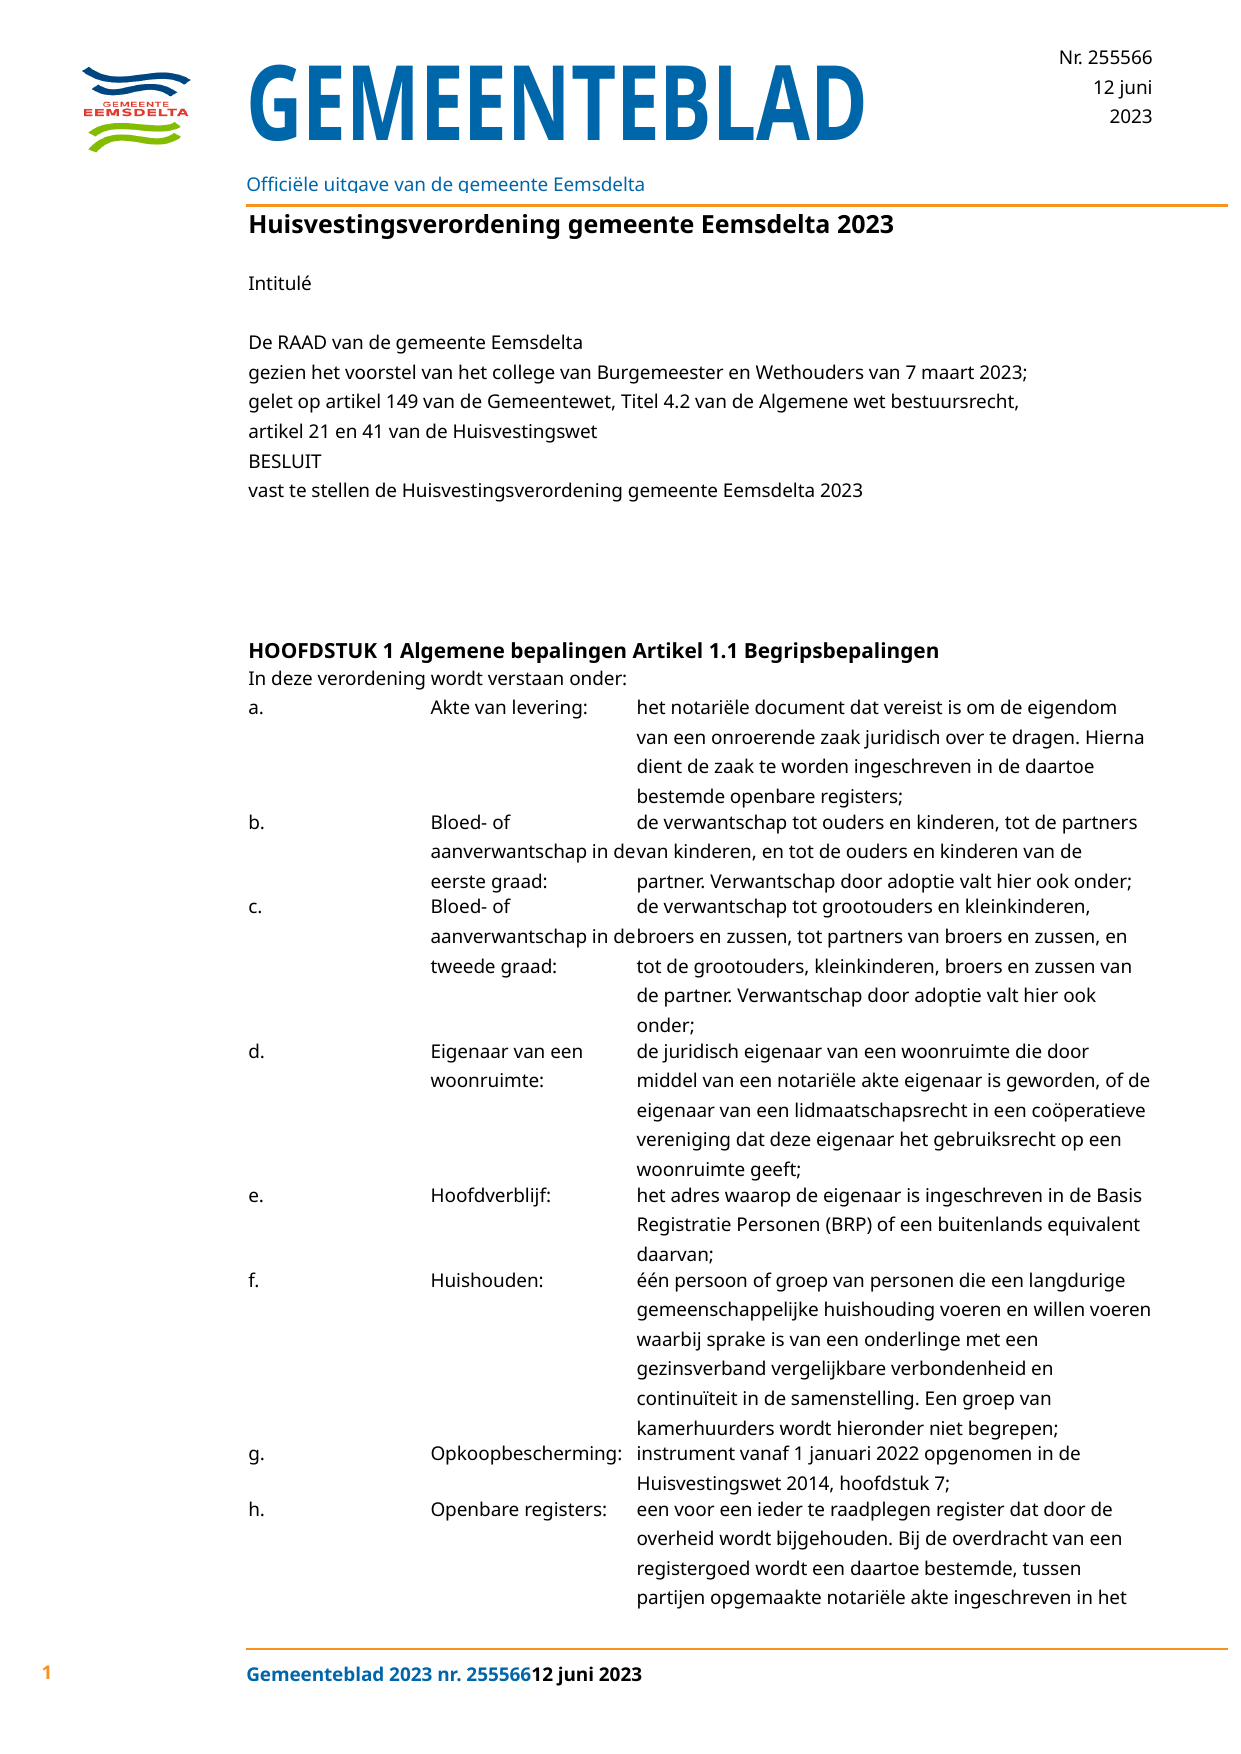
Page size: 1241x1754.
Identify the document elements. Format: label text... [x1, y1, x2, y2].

table_header het notariële document dat vereist is om de eigendom van een onroerende zaak juridisch over te dragen. Hierna dient de zaak te worden ingeschreven in de daartoe bestemde openbare registers; [636, 694, 1152, 809]
text artikel 21 en 41 van de Huisvestingswet [248, 418, 1152, 444]
table_cell c. [248, 894, 430, 1038]
text vast te stellen de Huisvestingsverordening gemeente Eemsdelta 2023 [248, 477, 1152, 503]
table_cell g. [248, 1440, 430, 1496]
text gelet op artikel 149 van de Gemeentewet, Titel 4.2 van de Algemene wet bestuursrecht, [248, 389, 1152, 414]
text Huisvestingsverordening gemeente Eemsdelta 2023 [248, 207, 1152, 241]
picture [41, 47, 231, 172]
text BESLUIT [248, 448, 1152, 473]
table_cell b. [248, 809, 430, 894]
table_cell Hoofdverblijf: [430, 1182, 636, 1267]
table_cell Opkoopbescherming: [430, 1440, 636, 1496]
table_cell één persoon of groep van personen die een langdurige gemeenschappelijke huishouding voeren en willen voeren waarbij sprake is van een onderlinge met een gezinsverband vergelijkbare verbondenheid en continuïteit in de samenstelling. Een groep van kamerhuurders wordt hieronder niet begrepen; [636, 1267, 1152, 1440]
table_cell de verwantschap tot grootouders en kleinkinderen, broers en zussen, tot partners van broers en zussen, en tot de grootouders, kleinkinderen, broers en zussen van de partner. Verwantschap door adoptie valt hier ook onder; [636, 894, 1152, 1038]
table_cell de juridisch eigenaar van een woonruimte die door middel van een notariële akte eigenaar is geworden, of de eigenaar van een lidmaatschapsrecht in een coöperatieve vereniging dat deze eigenaar het gebruiksrecht op een woonruimte geeft; [636, 1038, 1152, 1182]
table_cell d. [248, 1038, 430, 1182]
table_cell Bloed- of aanverwantschap in de tweede graad: [430, 894, 636, 1038]
table_cell h. [248, 1496, 430, 1610]
text In deze verordening wordt verstaan onder: [248, 665, 1152, 690]
table_cell een voor een ieder te raadplegen register dat door de overheid wordt bijgehouden. Bij de overdracht van een registergoed wordt een daartoe bestemde, tussen partijen opgemaakte notariële akte ingeschreven in het [636, 1496, 1152, 1610]
text gezien het voorstel van het college van Burgemeester en Wethouders van 7 maart 2023; [248, 359, 1152, 385]
table_cell Eigenaar van een woonruimte: [430, 1038, 636, 1182]
table_header a. [248, 694, 430, 809]
table_cell het adres waarop de eigenaar is ingeschreven in de Basis Registratie Personen (BRP) of een buitenlands equivalent daarvan; [636, 1182, 1152, 1267]
table_cell de verwantschap tot ouders en kinderen, tot de partners van kinderen, en tot de ouders en kinderen van de partner. Verwantschap door adoptie valt hier ook onder; [636, 809, 1152, 894]
table_header Akte van levering: [430, 694, 636, 809]
table_cell instrument vanaf 1 januari 2022 opgenomen in de Huisvestingswet 2014, hoofdstuk 7; [636, 1440, 1152, 1496]
text Intitulé [248, 270, 1152, 296]
table_cell f. [248, 1267, 430, 1440]
table_cell Openbare registers: [430, 1496, 636, 1610]
text HOOFDSTUK 1 Algemene bepalingen Artikel 1.1 Begripsbepalingen [248, 636, 1152, 665]
table_cell Bloed- of aanverwantschap in de eerste graad: [430, 809, 636, 894]
text De RAAD van de gemeente Eemsdelta [248, 329, 1152, 355]
table_cell Huishouden: [430, 1267, 636, 1440]
table_cell e. [248, 1182, 430, 1267]
